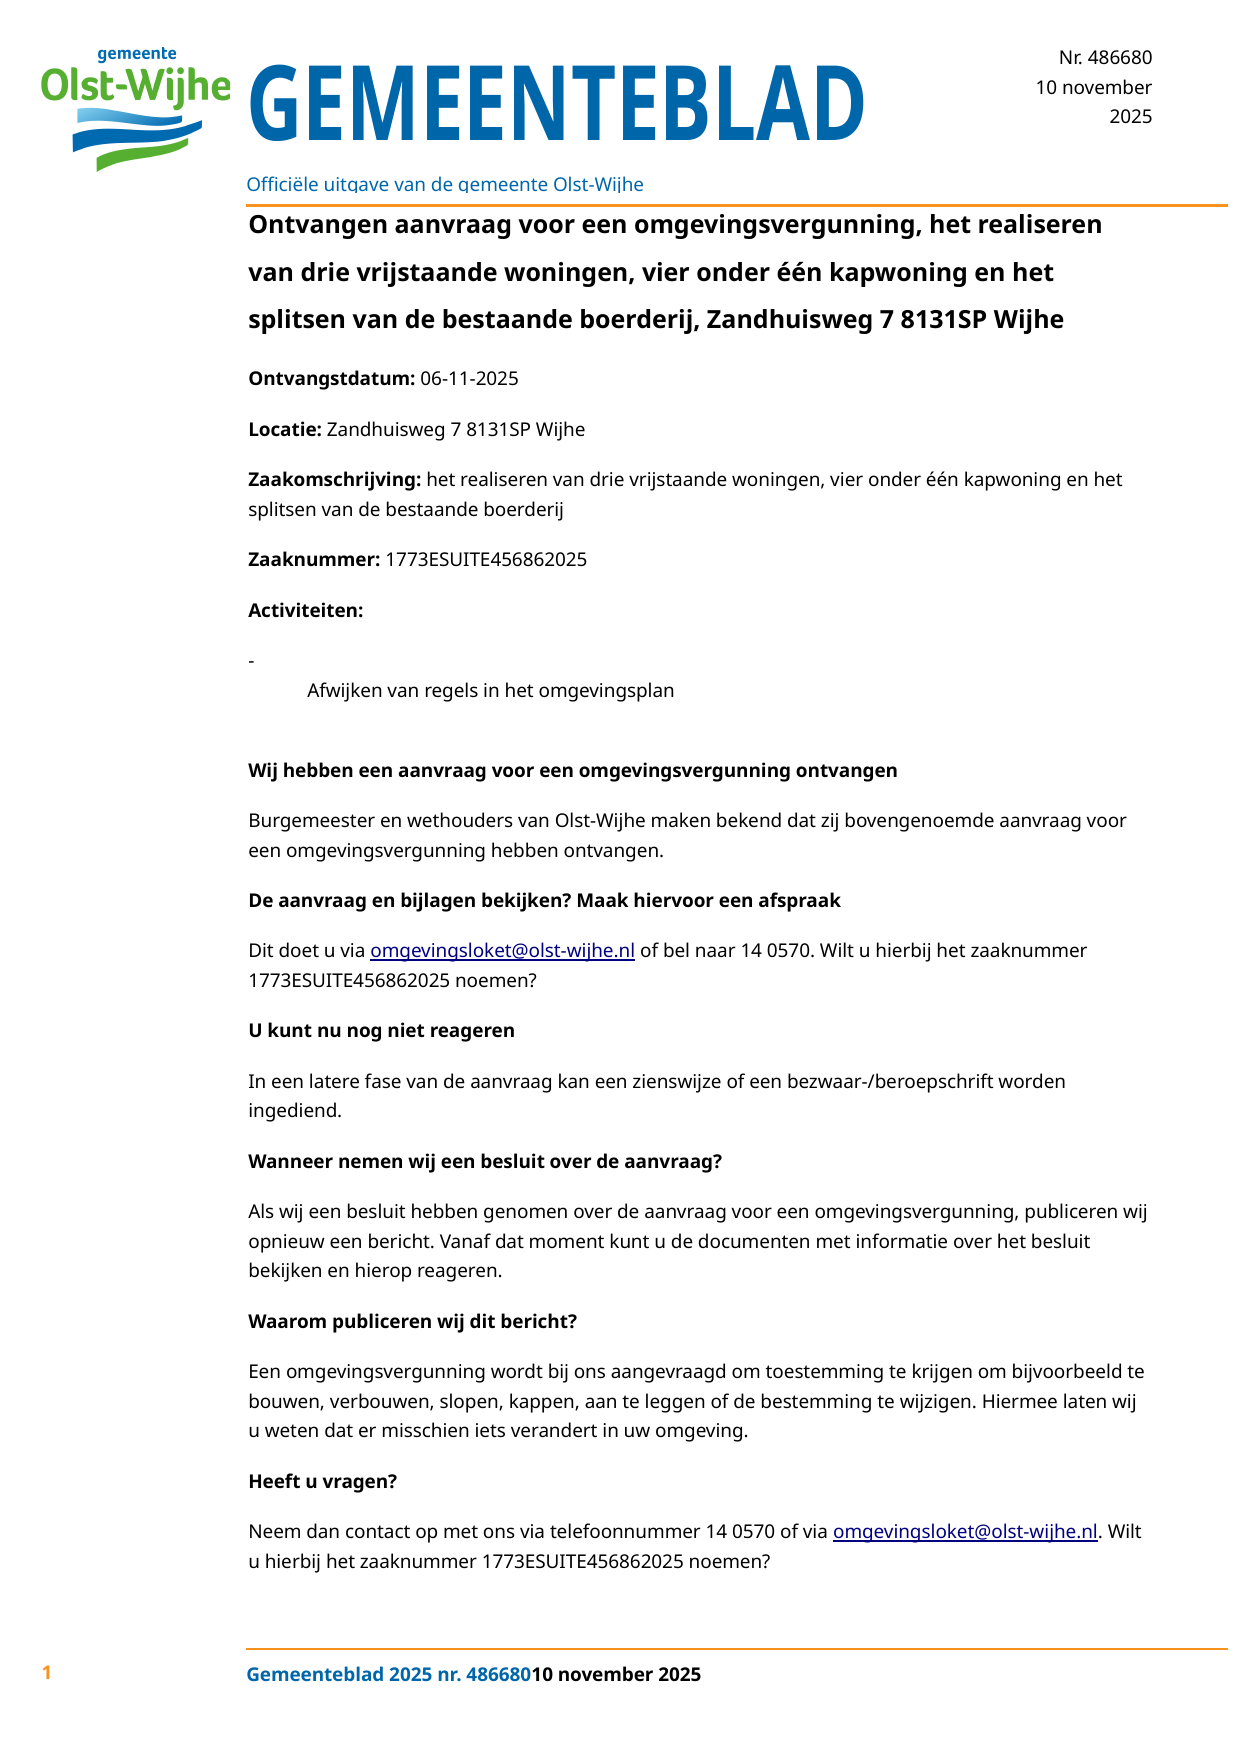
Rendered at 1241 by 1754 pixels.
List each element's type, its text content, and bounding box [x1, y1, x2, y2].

text Neem dan contact op met ons via telefoonnummer 14 0570 of via omgevingsloket@olst-wijhe.nl. Wilt u hierbij het zaaknummer 1773ESUITE456862025 noemen? [248, 1518, 1152, 1574]
text U kunt nu nog niet reageren [248, 1018, 1152, 1043]
picture [41, 47, 231, 172]
text Locatie: Zandhuisweg 7 8131SP Wijhe [248, 416, 1152, 442]
text Wij hebben een aanvraag voor een omgevingsvergunning ontvangen [248, 757, 1152, 782]
text Heeft u vragen? [248, 1468, 1152, 1494]
text Burgemeester en wethouders van Olst-Wijhe maken bekend dat zij bovengenoemde aanvraag voor een omgevingsvergunning hebben ontvangen. [248, 807, 1152, 862]
text In een latere fase van de aanvraag kan een zienswijze of een bezwaar-/beroepschrift worden ingediend. [248, 1068, 1152, 1123]
text Zaakomschrijving: het realiseren van drie vrijstaande woningen, vier onder één kapwoning en het splitsen van de bestaande boerderij [248, 466, 1152, 522]
text Activiteiten: [248, 597, 1152, 622]
text Ontvangen aanvraag voor een omgevingsvergunning, het realiseren van drie vrijstaande woningen, vier onder één kapwoning en het splitsen van de bestaande boerderij, Zandhuisweg 7 8131SP Wijhe [248, 207, 1152, 336]
text De aanvraag en bijlagen bekijken? Maak hiervoor een afspraak [248, 887, 1152, 913]
text Wanneer nemen wij een besluit over de aanvraag? [248, 1148, 1152, 1174]
text Een omgevingsvergunning wordt bij ons aangevraagd om toestemming te krijgen om bijvoorbeeld te bouwen, verbouwen, slopen, kappen, aan te leggen of de bestemming te wijzigen. Hiermee laten wij u weten dat er misschien iets verandert in uw omgeving. [248, 1358, 1152, 1443]
text Als wij een besluit hebben genomen over de aanvraag voor een omgevingsvergunning, publiceren wij opnieuw een bericht. Vanaf dat moment kunt u de documenten met informatie over het besluit bekijken en hierop reageren. [248, 1198, 1152, 1283]
text Dit doet u via omgevingsloket@olst-wijhe.nl of bel naar 14 0570. Wilt u hierbij het zaaknummer 1773ESUITE456862025 noemen? [248, 938, 1152, 993]
list Afwijken van regels in het omgevingsplan [248, 677, 1152, 702]
text Waarom publiceren wij dit bericht? [248, 1308, 1152, 1334]
text Zaaknummer: 1773ESUITE456862025 [248, 546, 1152, 572]
text Ontvangstdatum: 06-11-2025 [248, 366, 1152, 391]
